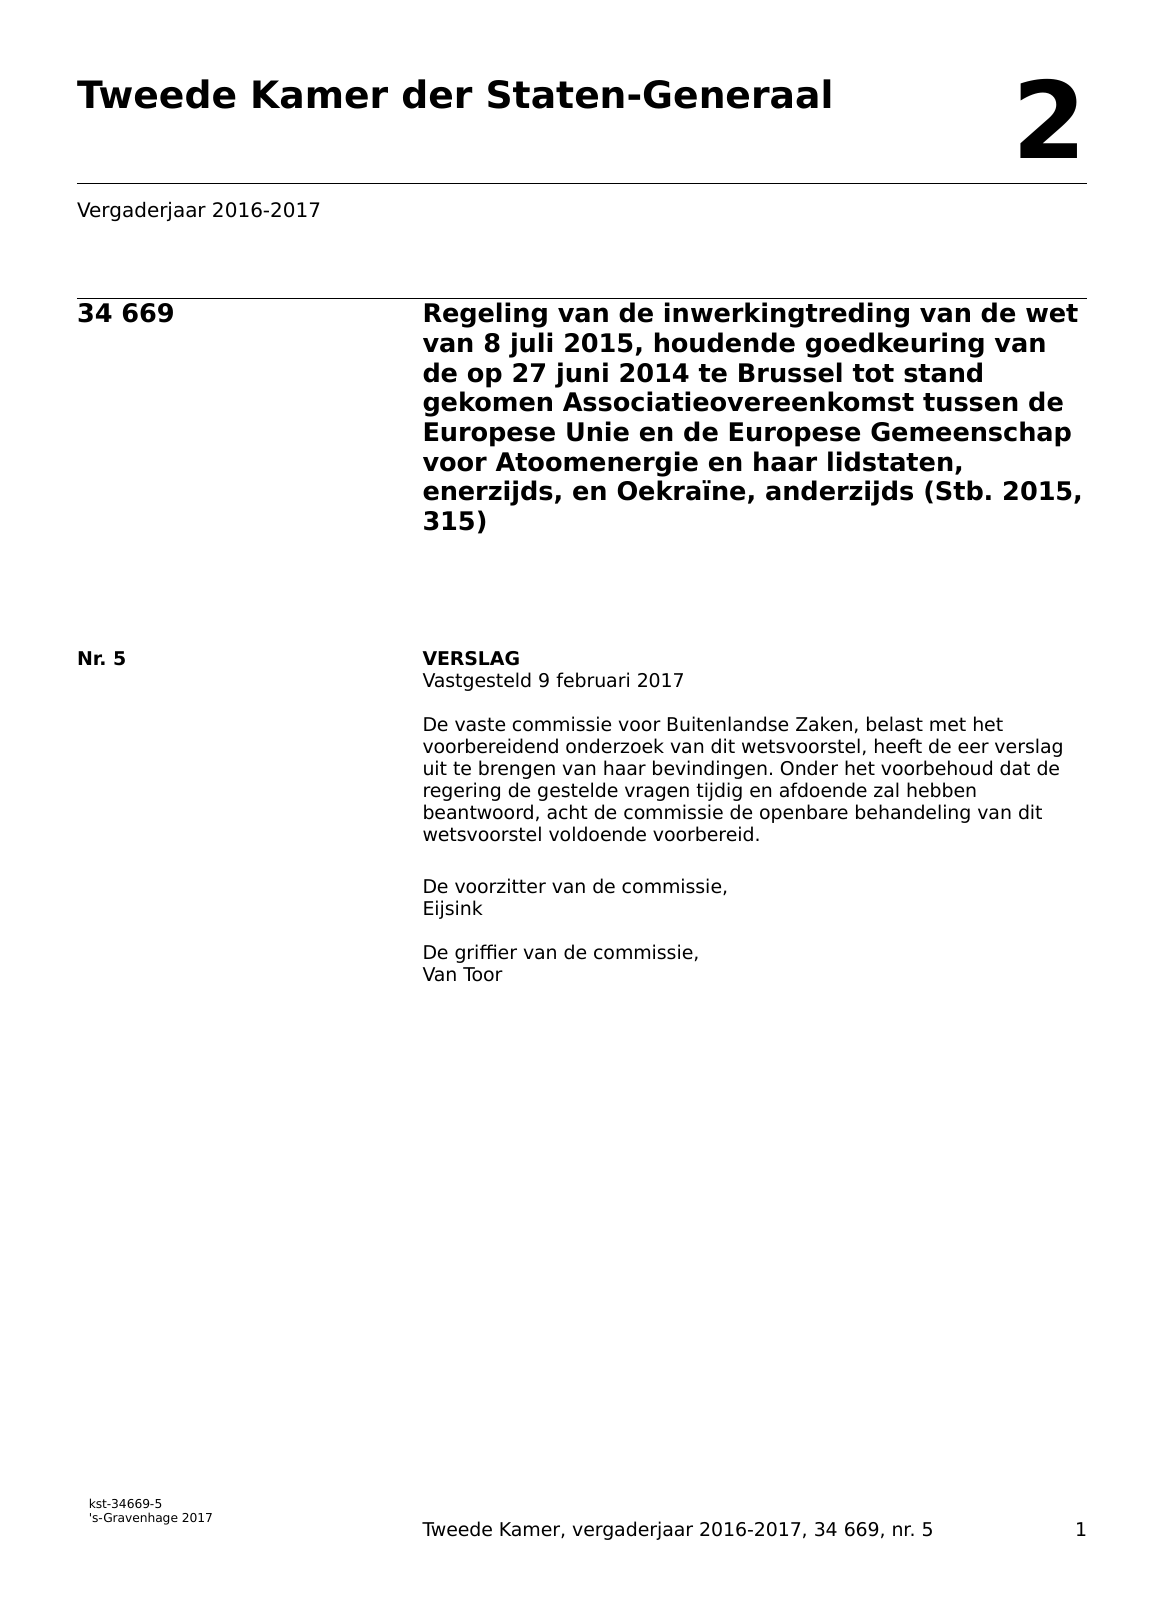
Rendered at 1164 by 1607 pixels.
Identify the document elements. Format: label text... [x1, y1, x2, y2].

table_header Tweede Kamer der Staten-Generaal [77, 59, 886, 183]
text De vaste commissie voor Buitenlandse Zaken, belast met het voorbereidend onderzoek van dit wetsvoorstel, heeft de eer verslag uit te brengen van haar bevindingen. Onder het voorbehoud dat de regering de gestelde vragen tijdig en afdoende zal hebben beantwoord, acht de commissie de openbare behandeling van dit wetsvoorstel voldoende voorbereid. [422, 714, 1087, 846]
text 's-Gravenhage 2017 [88, 1511, 323, 1525]
table_header 2 [886, 59, 1087, 183]
subtitle 34 669 Regeling van de inwerkingtreding van de wet van 8 juli 2015, houdende goedkeuring van de op 27 juni 2014 te Brussel tot stand gekomen Associatieovereenkomst tussen de Europese Unie en de Europese Gemeenschap voor Atoomenergie en haar lidstaten, enerzijds, en Oekraïne, anderzijds (Stb. 2015, 315) [77, 299, 1087, 536]
text De voorzitter van de commissie, Eijsink [422, 876, 1087, 919]
text kst-34669-5 [88, 1497, 323, 1511]
subtitle Nr. 5 VERSLAG [77, 647, 1087, 669]
table_cell Vergaderjaar 2016-2017 [77, 184, 1087, 298]
text De griffier van de commissie, Van Toor [422, 942, 1087, 986]
text Vastgesteld 9 februari 2017 [422, 669, 1087, 691]
